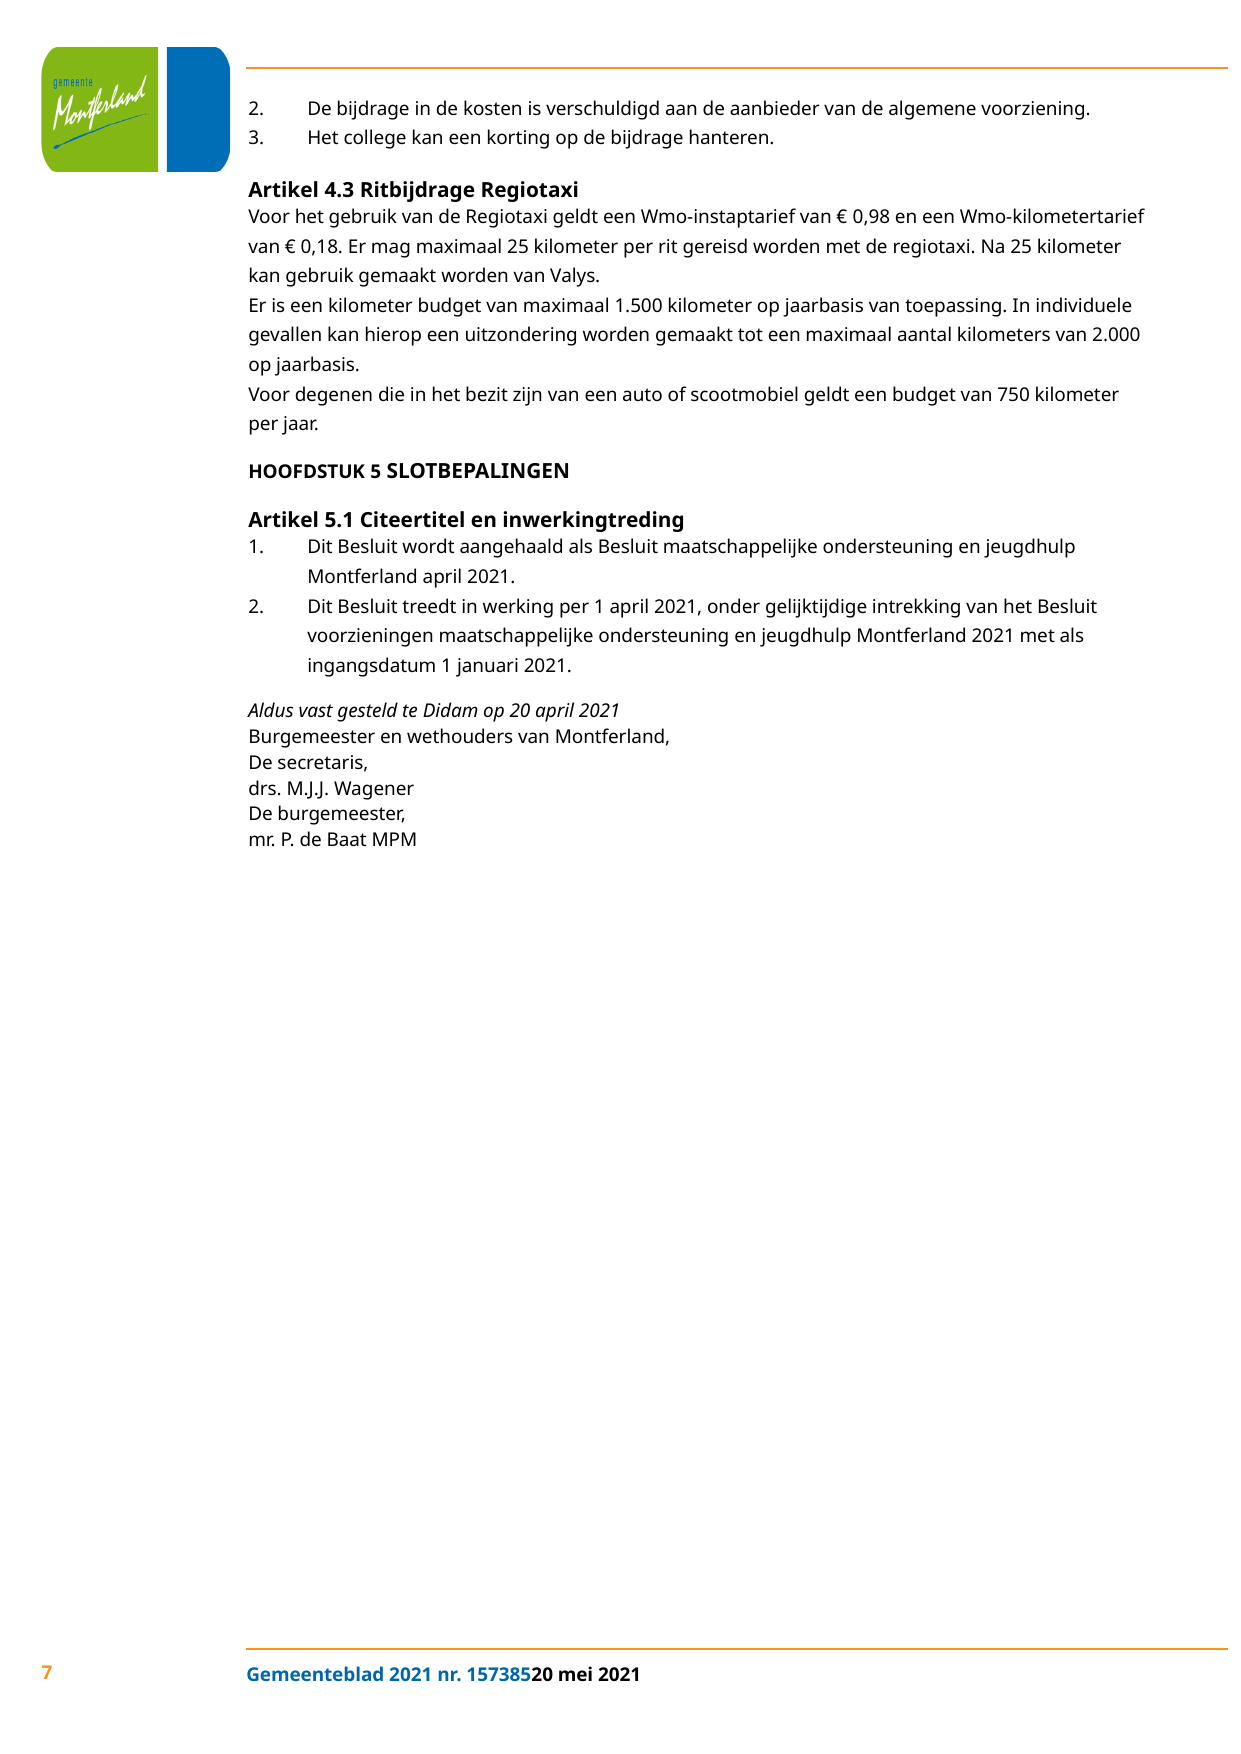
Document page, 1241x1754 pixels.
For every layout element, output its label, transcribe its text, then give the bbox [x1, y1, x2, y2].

text Er is een kilometer budget van maximaal 1.500 kilometer op jaarbasis van toepassing. In individuele gevallen kan hierop een uitzondering worden gemaakt tot een maximaal aantal kilometers van 2.000 op jaarbasis. [248, 292, 1152, 377]
text Voor degenen die in het bezit zijn van een auto of scootmobiel geldt een budget van 750 kilometer per jaar. [248, 381, 1152, 436]
list Dit Besluit treedt in werking per 1 april 2021, onder gelijktijdige intrekking van het Besluit voorzieningen maatschappelijke ondersteuning en jeugdhulp Montferland 2021 met als ingangsdatum 1 januari 2021. [248, 593, 1152, 678]
text De burgemeester, [248, 801, 1152, 826]
text mr. P. de Baat MPM [248, 826, 1152, 852]
text drs. M.J.J. Wagener [248, 775, 1152, 801]
list Dit Besluit wordt aangehaald als Besluit maatschappelijke ondersteuning en jeugdhulp Montferland april 2021. [248, 534, 1152, 589]
picture [41, 47, 231, 172]
text Aldus vast gesteld te Didam op 20 april 2021 [248, 698, 1152, 723]
text Voor het gebruik van de Regiotaxi geldt een Wmo-instaptarief van € 0,98 en een Wmo-kilometertarief van € 0,18. Er mag maximaal 25 kilometer per rit gereisd worden met de regiotaxi. Na 25 kilometer kan gebruik gemaakt worden van Valys. [248, 203, 1152, 288]
text HOOFDSTUK 5 SLOTBEPALINGEN [248, 456, 1152, 484]
text Burgemeester en wethouders van Montferland, [248, 723, 1152, 749]
text Artikel 5.1 Citeertitel en inwerkingtreding [248, 505, 1152, 534]
list Het college kan een korting op de bijdrage hanteren. [248, 124, 1152, 150]
text Artikel 4.3 Ritbijdrage Regiotaxi [248, 175, 1152, 203]
text De secretaris, [248, 749, 1152, 775]
list De bijdrage in de kosten is verschuldigd aan de aanbieder van de algemene voorziening. [248, 95, 1152, 121]
